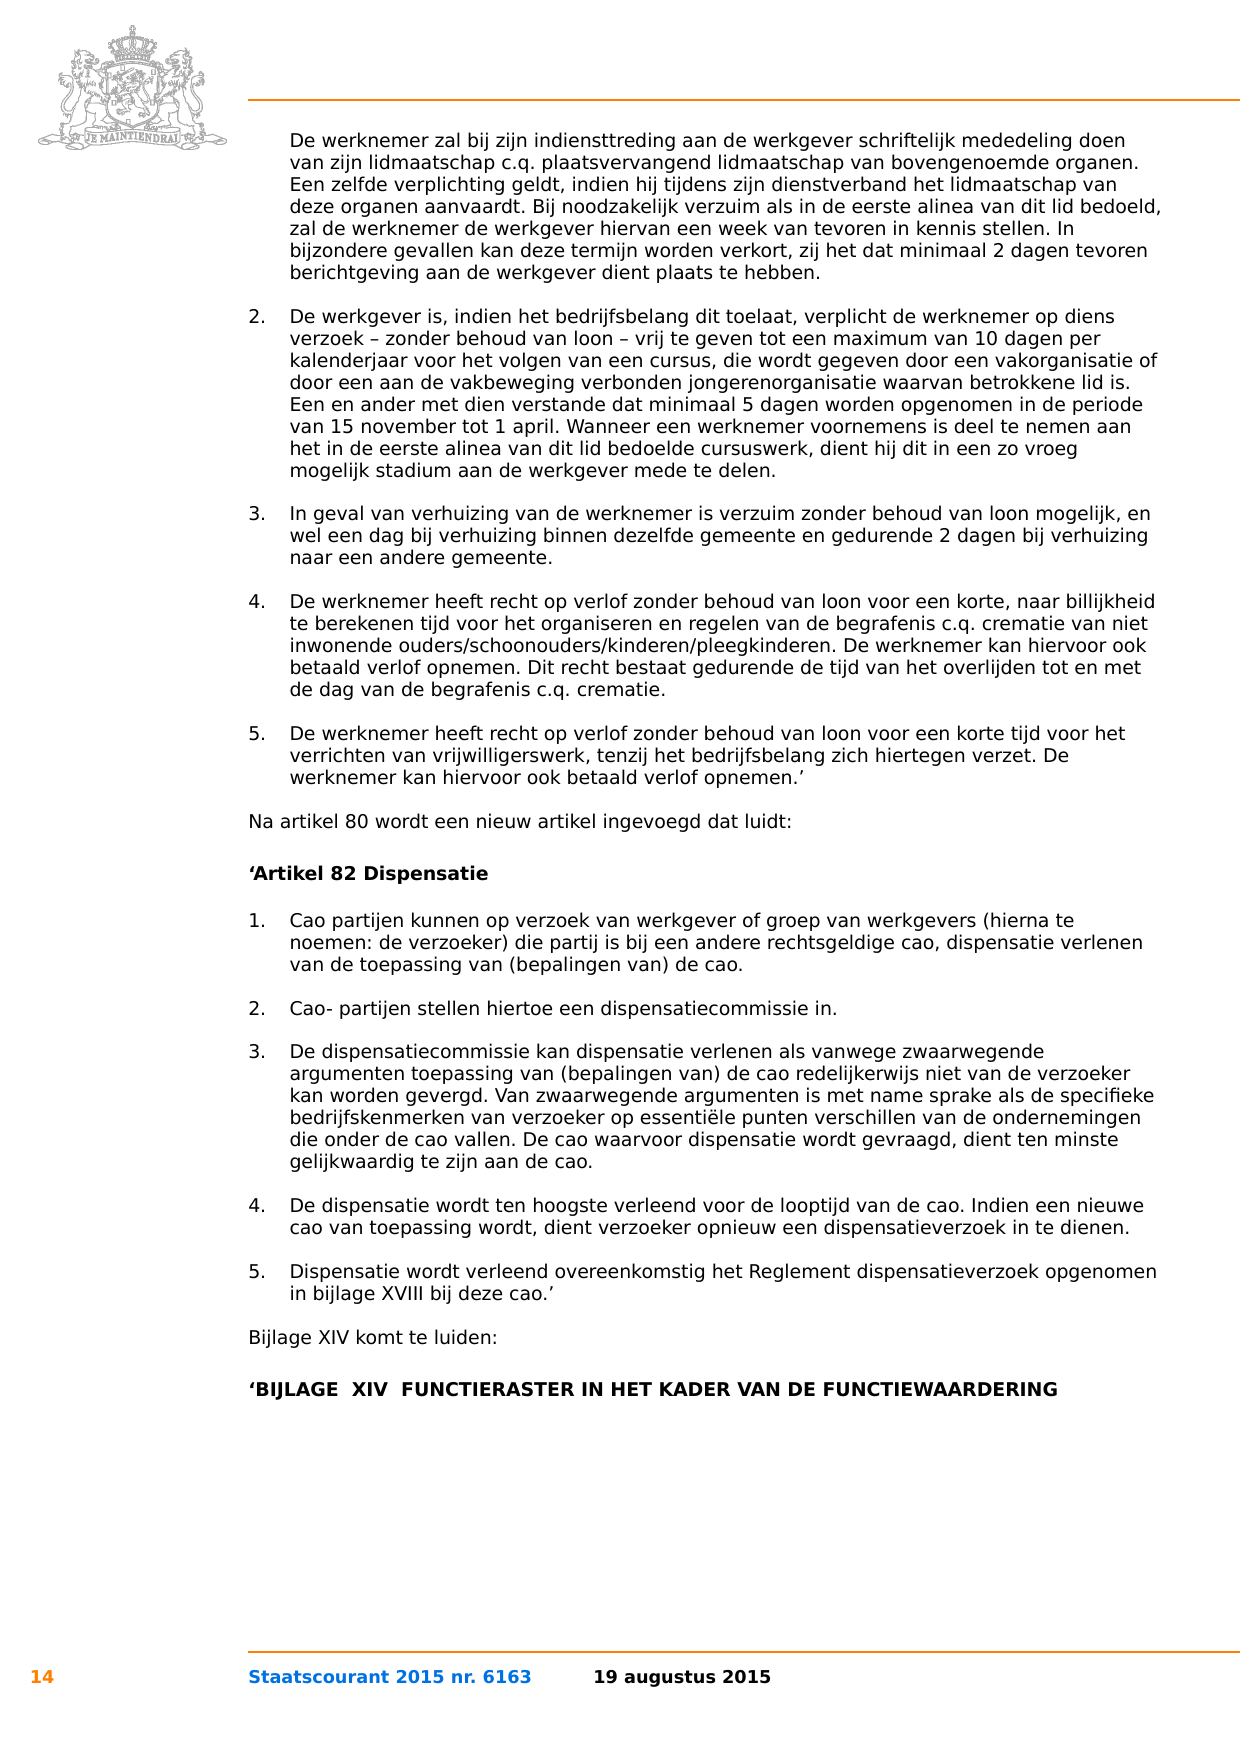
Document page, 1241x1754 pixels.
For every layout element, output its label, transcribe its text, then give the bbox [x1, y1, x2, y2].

subtitle ‘Artikel 82 Dispensatie [248, 863, 1163, 885]
text 2. De werkgever is, indien het bedrijfsbelang dit toelaat, verplicht de werknemer op diens verzoek – zonder behoud van loon – vrij te geven tot een maximum van 10 dagen per kalenderjaar voor het volgen van een cursus, die wordt gegeven door een vakorganisatie of door een aan de vakbeweging verbonden jongerenorganisatie waarvan betrokkene lid is. Een en ander met dien verstande dat minimaal 5 dagen worden opgenomen in de periode van 15 november tot 1 april. Wanneer een werknemer voornemens is deel te nemen aan het in de eerste alinea van dit lid bedoelde cursuswerk, dient hij dit in een zo vroeg mogelijk stadium aan de werkgever mede te delen. [248, 306, 1163, 481]
text Na artikel 80 wordt een nieuw artikel ingevoegd dat luidt: [248, 811, 1163, 833]
text 5. Dispensatie wordt verleend overeenkomstig het Reglement dispensatieverzoek opgenomen in bijlage XVIII bij deze cao.’ [248, 1261, 1163, 1305]
text 4. De werknemer heeft recht op verlof zonder behoud van loon voor een korte, naar billijkheid te berekenen tijd voor het organiseren en regelen van de begrafenis c.q. crematie van niet inwonende ouders/schoonouders/kinderen/pleegkinderen. De werknemer kan hiervoor ook betaald verlof opnemen. Dit recht bestaat gedurende de tijd van het overlijden tot en met de dag van de begrafenis c.q. crematie. [248, 591, 1163, 701]
subtitle ‘BIJLAGE XIV FUNCTIERASTER IN HET KADER VAN DE FUNCTIEWAARDERING [248, 1379, 1163, 1401]
text 2. Cao- partijen stellen hiertoe een dispensatiecommissie in. [248, 997, 1163, 1019]
text De werknemer zal bij zijn indiensttreding aan de werkgever schriftelijk mededeling doen van zijn lidmaatschap c.q. plaatsvervangend lidmaatschap van bovengenoemde organen. Een zelfde verplichting geldt, indien hij tijdens zijn dienstverband het lidmaatschap van deze organen aanvaardt. Bij noodzakelijk verzuim als in de eerste alinea van dit lid bedoeld, zal de werknemer de werkgever hiervan een week van tevoren in kennis stellen. In bijzondere gevallen kan deze termijn worden verkort, zij het dat minimaal 2 dagen tevoren berichtgeving aan de werkgever dient plaats te hebben. [289, 130, 1163, 284]
text Bijlage XIV komt te luiden: [248, 1327, 1163, 1349]
text 3. In geval van verhuizing van de werknemer is verzuim zonder behoud van loon mogelijk, en wel een dag bij verhuizing binnen dezelfde gemeente en gedurende 2 dagen bij verhuizing naar een andere gemeente. [248, 503, 1163, 569]
picture [38, 25, 227, 150]
text 4. De dispensatie wordt ten hoogste verleend voor de looptijd van de cao. Indien een nieuwe cao van toepassing wordt, dient verzoeker opnieuw een dispensatieverzoek in te dienen. [248, 1195, 1163, 1239]
text 1. Cao partijen kunnen op verzoek van werkgever of groep van werkgevers (hierna te noemen: de verzoeker) die partij is bij een andere rechtsgeldige cao, dispensatie verlenen van de toepassing van (bepalingen van) de cao. [248, 910, 1163, 976]
text 5. De werknemer heeft recht op verlof zonder behoud van loon voor een korte tijd voor het verrichten van vrijwilligerswerk, tenzij het bedrijfsbelang zich hiertegen verzet. De werknemer kan hiervoor ook betaald verlof opnemen.’ [248, 723, 1163, 789]
text 3. De dispensatiecommissie kan dispensatie verlenen als vanwege zwaarwegende argumenten toepassing van (bepalingen van) de cao redelijkerwijs niet van de verzoeker kan worden gevergd. Van zwaarwegende argumenten is met name sprake als de specifieke bedrijfskenmerken van verzoeker op essentiële punten verschillen van de ondernemingen die onder de cao vallen. De cao waarvoor dispensatie wordt gevraagd, dient ten minste gelijkwaardig te zijn aan de cao. [248, 1041, 1163, 1173]
